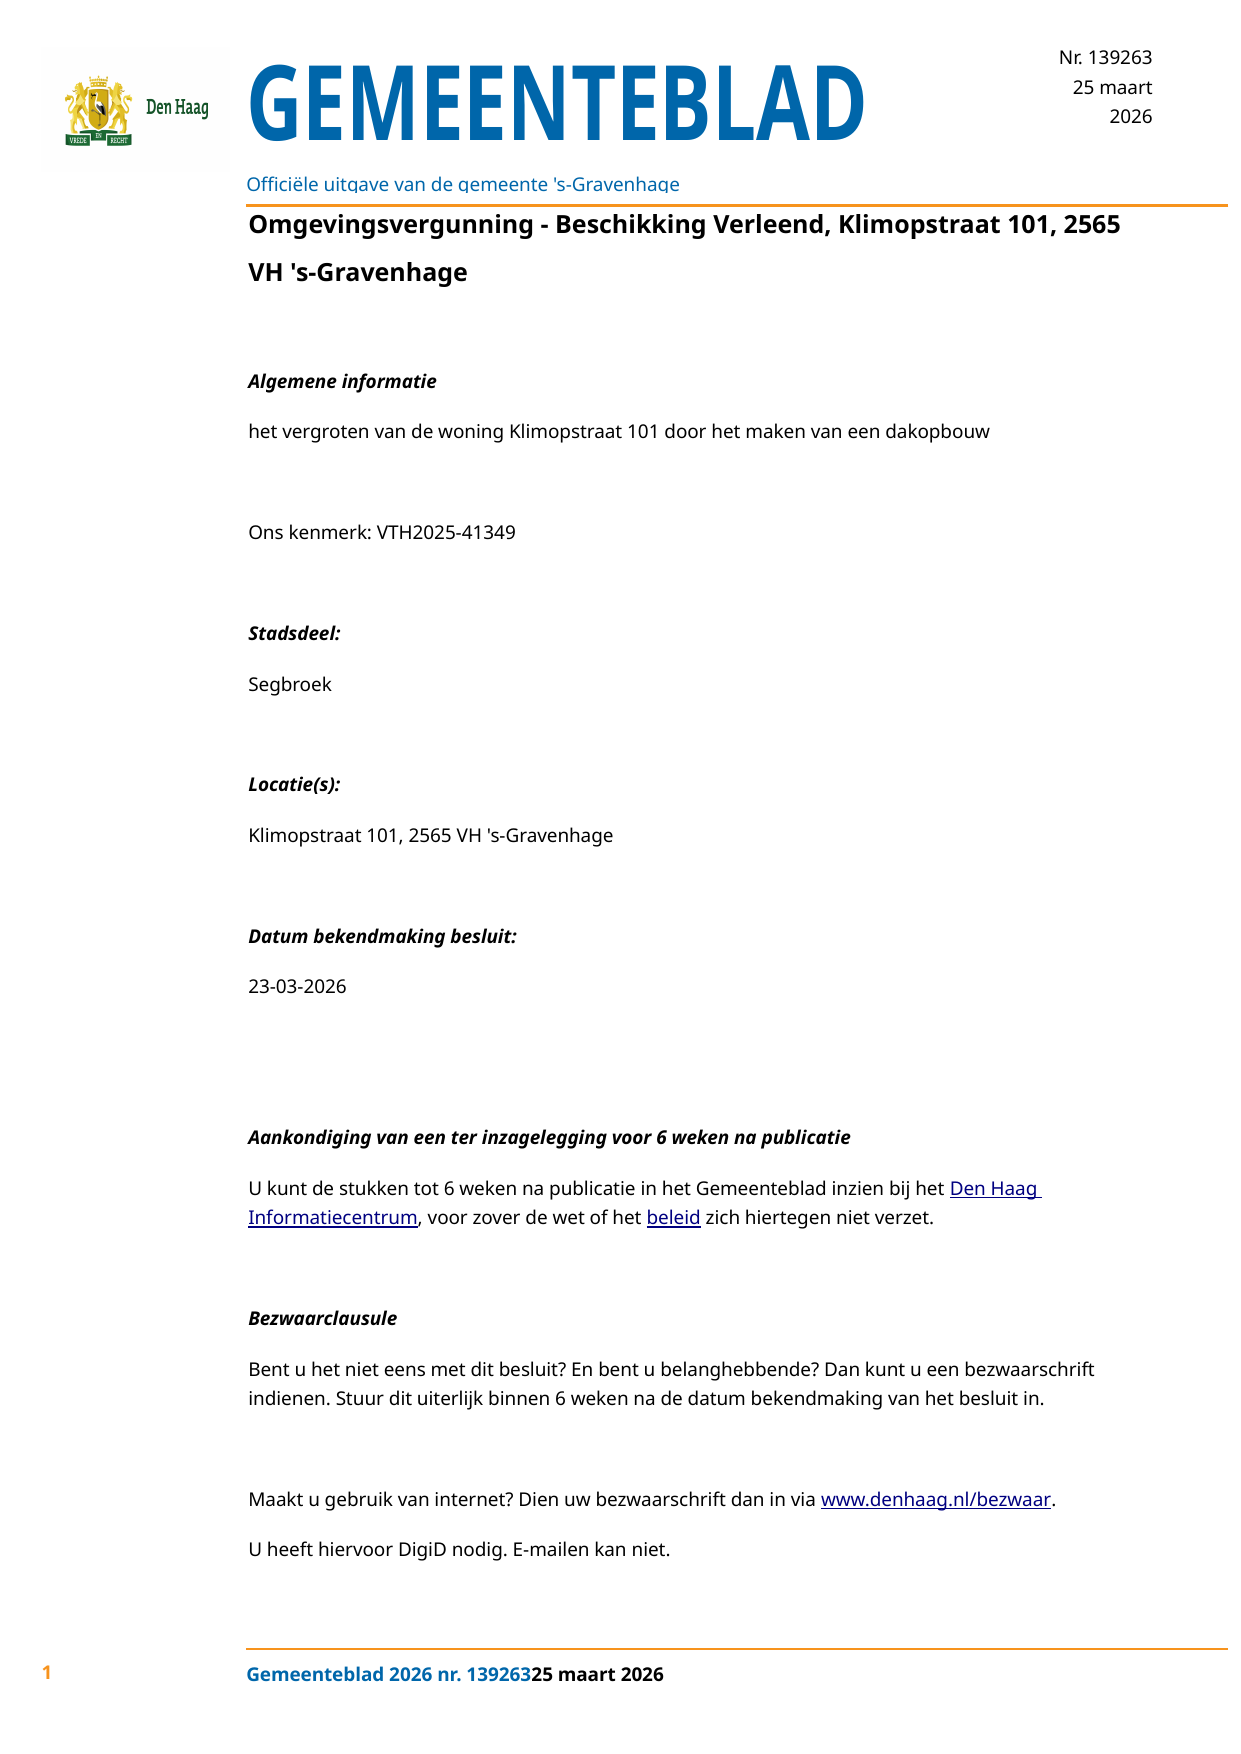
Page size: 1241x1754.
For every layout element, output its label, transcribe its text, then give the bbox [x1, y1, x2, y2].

text Klimopstraat 101, 2565 VH 's-Gravenhage [248, 822, 1152, 848]
picture [41, 47, 231, 172]
text Omgevingsvergunning - Beschikking Verleend, Klimopstraat 101, 2565 VH 's-Gravenhage [248, 207, 1152, 288]
text Stadsdeel: [248, 620, 1152, 646]
text Ons kenmerk: VTH2025-41349 [248, 519, 1152, 545]
text Datum bekendmaking besluit: [248, 923, 1152, 949]
text Bezwaarclausule [248, 1305, 1152, 1331]
text U kunt de stukken tot 6 weken na publicatie in het Gemeenteblad inzien bij het Den Haag Informatiecentrum, voor zover de wet of het beleid zich hiertegen niet verzet. [248, 1175, 1152, 1230]
text Segbroek [248, 671, 1152, 697]
text Aankondiging van een ter inzagelegging voor 6 weken na publicatie [248, 1124, 1152, 1150]
text het vergroten van de woning Klimopstraat 101 door het maken van een dakopbouw [248, 419, 1152, 444]
text Maakt u gebruik van internet? Dien uw bezwaarschrift dan in via www.denhaag.nl/bezwaar. [248, 1486, 1152, 1512]
text Locatie(s): [248, 772, 1152, 797]
text U heeft hiervoor DigiD nodig. E-mailen kan niet. [248, 1537, 1152, 1562]
text 23-03-2026 [248, 973, 1152, 999]
text Algemene informatie [248, 368, 1152, 394]
text Bent u het niet eens met dit besluit? En bent u belanghebbende? Dan kunt u een bezwaarschrift indienen. Stuur dit uiterlijk binnen 6 weken na de datum bekendmaking van het besluit in. [248, 1356, 1152, 1411]
